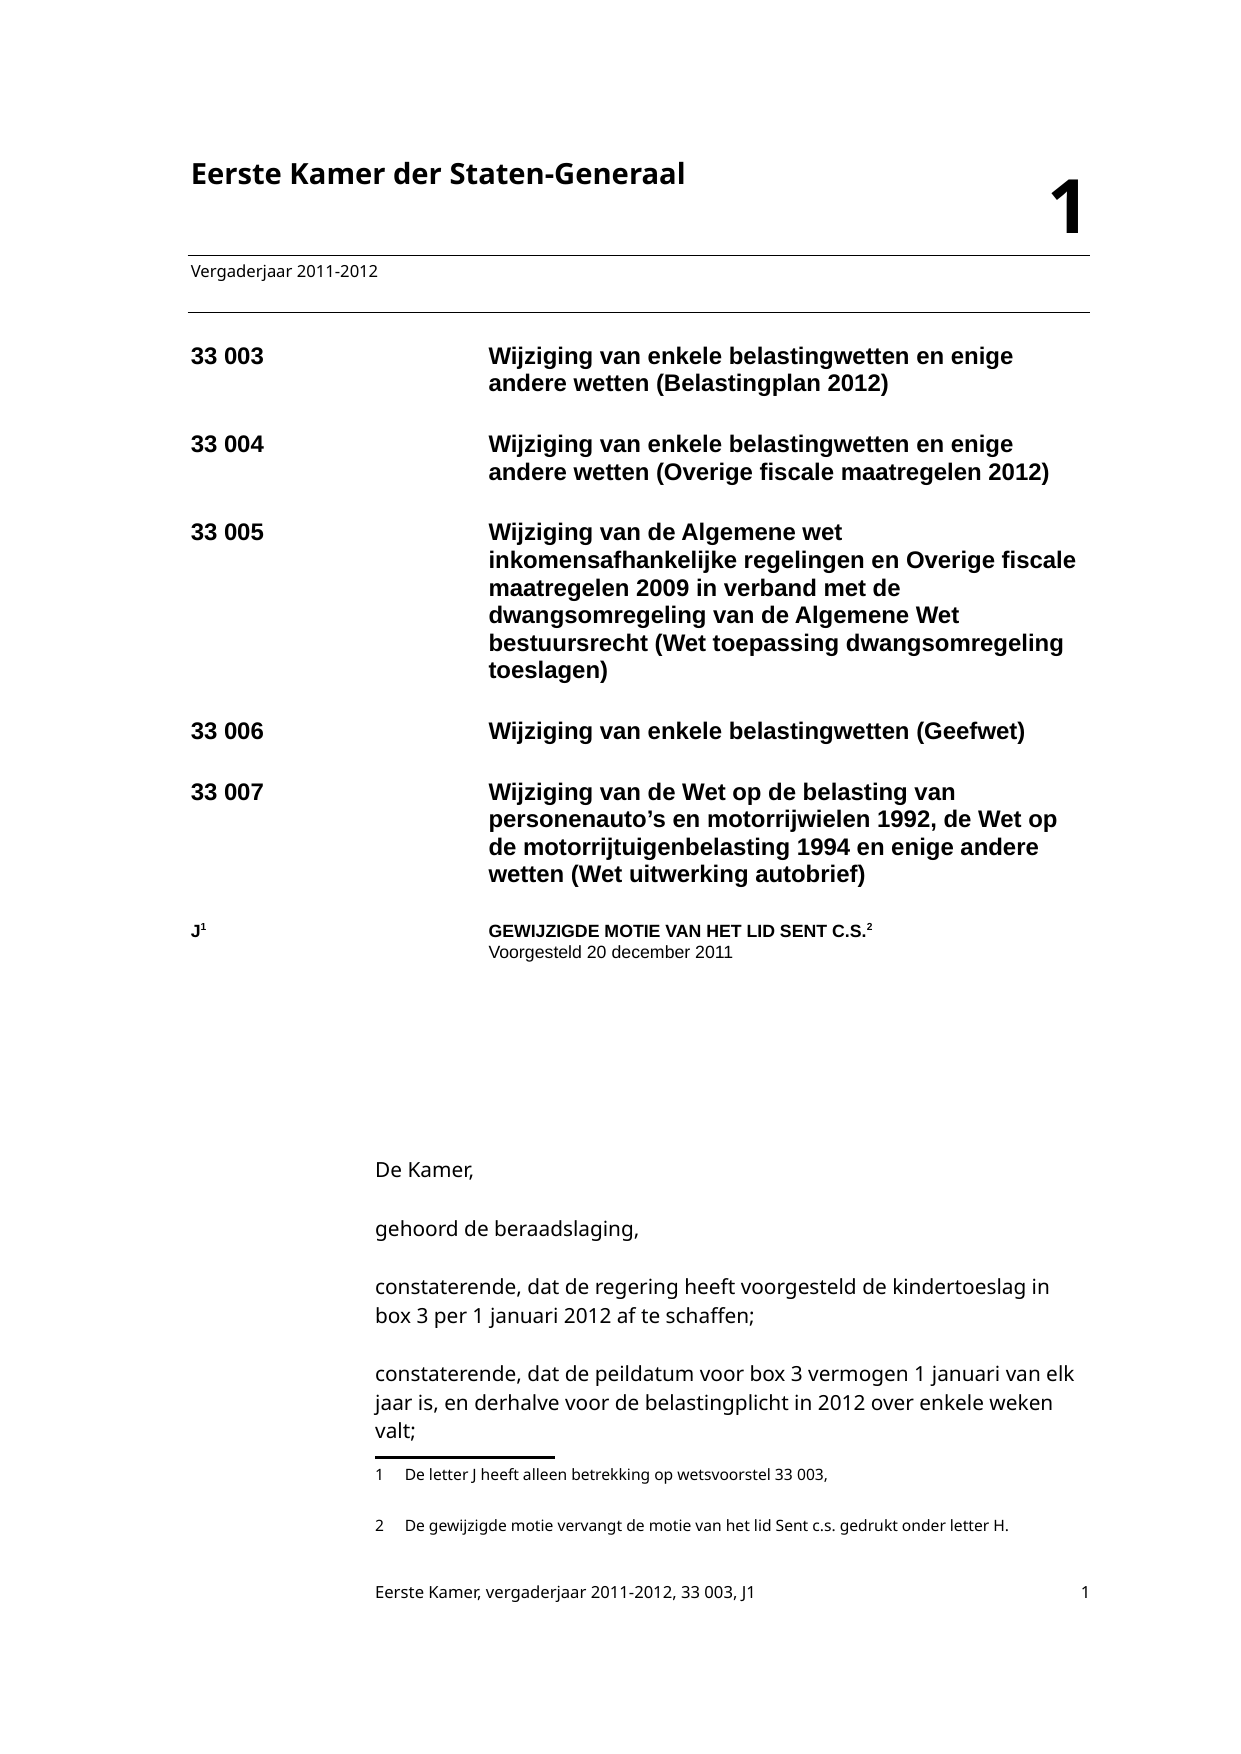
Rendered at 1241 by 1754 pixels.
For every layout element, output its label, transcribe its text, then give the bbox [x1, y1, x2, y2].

text constaterende, dat de regering heeft voorgesteld de kindertoeslag in box 3 per 1 januari 2012 af te schaffen; [375, 1272, 1090, 1329]
table_cell J [188, 918, 485, 1037]
table_cell Vergaderjaar 2011-2012 [188, 256, 485, 312]
table_cell Wijziging van enkele belastingwetten (Geefwet) [485, 714, 1090, 774]
text De Kamer, [375, 1155, 1090, 1184]
text constaterende, dat de peildatum voor box 3 vermogen 1 januari van elk jaar is, en derhalve voor de belastingplicht in 2012 over enkele weken valt; [375, 1359, 1090, 1444]
table_cell 33 003 [188, 339, 485, 427]
table_cell Wijziging van de Wet op de belasting van personenauto’s en motorrijwielen 1992, de Wet op de motorrijtuigenbelasting 1994 en enige andere wetten (Wet uitwerking autobrief) [485, 775, 1090, 918]
table_header Eerste Kamer der Staten-Generaal [188, 150, 909, 255]
table_cell Wijziging van enkele belastingwetten en enige andere wetten (Overige fiscale maatregelen 2012) [485, 427, 1090, 515]
text gehoord de beraadslaging, [375, 1214, 1090, 1242]
table_cell [485, 313, 1090, 339]
table_cell GEWIJZIGDE MOTIE VAN HET LID SENT C.S. Voorgesteld 20 december 2011 [485, 918, 1090, 1037]
table_cell Wijziging van enkele belastingwetten en enige andere wetten (Belastingplan 2012) [485, 339, 1090, 427]
table_header 1 [910, 150, 1090, 255]
table_cell 33 005 [188, 515, 485, 714]
table_cell 33 006 [188, 714, 485, 774]
table_cell 33 007 [188, 775, 485, 918]
table_cell Wijziging van de Algemene wet inkomensafhankelijke regelingen en Overige fiscale maatregelen 2009 in verband met de dwangsomregeling van de Algemene Wet bestuursrecht (Wet toepassing dwangsomregeling toeslagen) [485, 515, 1090, 714]
table_cell 33 004 [188, 427, 485, 515]
table_cell [485, 256, 1090, 312]
table_cell [188, 313, 485, 339]
